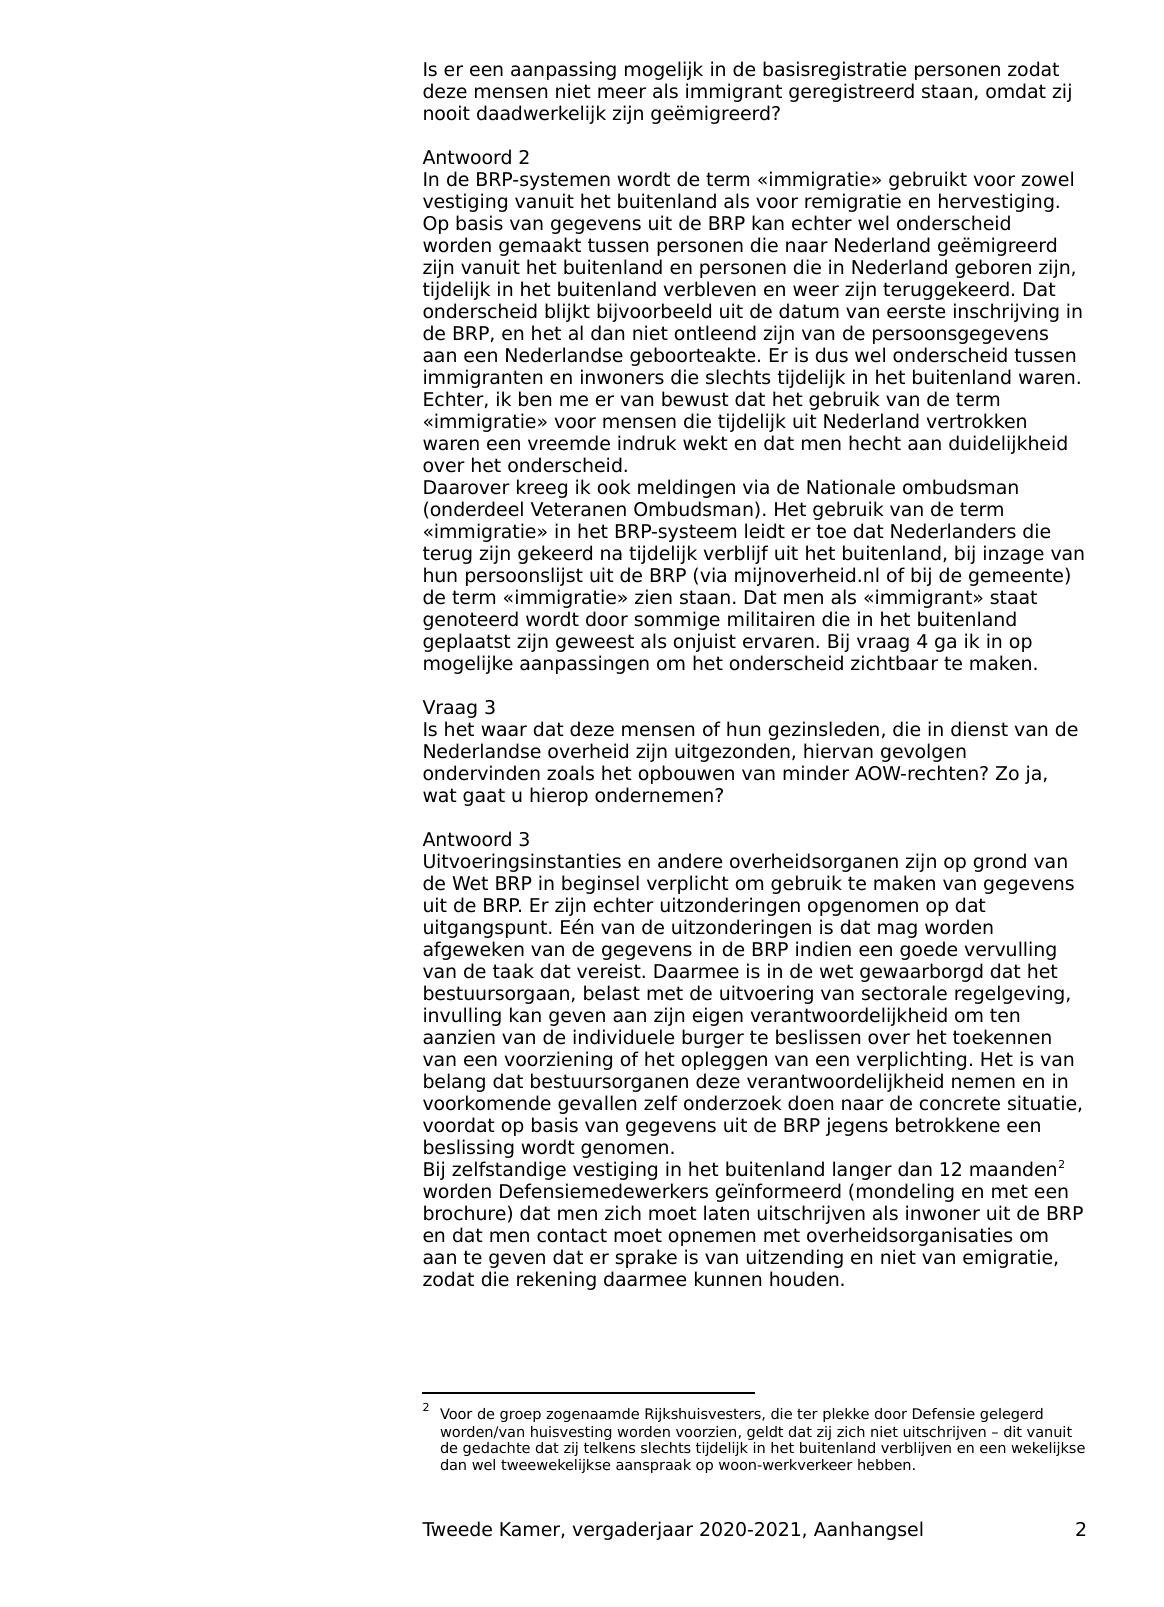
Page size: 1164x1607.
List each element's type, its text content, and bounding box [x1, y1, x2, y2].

text Voor de groep zogenaamde Rijkshuisvesters, die ter plekke door Defensie gelegerd worden/van huisvesting worden voorzien, geldt dat zij zich niet uitschrijven – dit vanuit de gedachte dat zij telkens slechts tijdelijk in het buitenland verblijven en een wekelijkse dan wel tweewekelijkse aanspraak op woon-werkverkeer hebben. [422, 1402, 1087, 1474]
text Vraag 3 [422, 697, 1087, 719]
text Is er een aanpassing mogelijk in de basisregistratie personen zodat deze mensen niet meer als immigrant geregistreerd staan, omdat zij nooit daadwerkelijk zijn geëmigreerd? [422, 59, 1087, 125]
text Daarover kreeg ik ook meldingen via de Nationale ombudsman (onderdeel Veteranen Ombudsman). Het gebruik van de term «immigratie» in het BRP-systeem leidt er toe dat Nederlanders die terug zijn gekeerd na tijdelijk verblijf uit het buitenland, bij inzage van hun persoonslijst uit de BRP (via mijnoverheid.nl of bij de gemeente) de term «immigratie» zien staan. Dat men als «immigrant» staat genoteerd wordt door sommige militairen die in het buitenland geplaatst zijn geweest als onjuist ervaren. Bij vraag 4 ga ik in op mogelijke aanpassingen om het onderscheid zichtbaar te maken. [422, 477, 1087, 675]
text Antwoord 2 [422, 147, 1087, 169]
text Bij zelfstandige vestiging in het buitenland langer dan 12 maanden worden Defensiemedewerkers geïnformeerd (mondeling en met een brochure) dat men zich moet laten uitschrijven als inwoner uit de BRP en dat men contact moet opnemen met overheidsorganisaties om aan te geven dat er sprake is van uitzending en niet van emigratie, zodat die rekening daarmee kunnen houden. [422, 1159, 1087, 1291]
text Antwoord 3 [422, 829, 1087, 851]
text In de BRP-systemen wordt de term «immigratie» gebruikt voor zowel vestiging vanuit het buitenland als voor remigratie en hervestiging. Op basis van gegevens uit de BRP kan echter wel onderscheid worden gemaakt tussen personen die naar Nederland geëmigreerd zijn vanuit het buitenland en personen die in Nederland geboren zijn, tijdelijk in het buitenland verbleven en weer zijn teruggekeerd. Dat onderscheid blijkt bijvoorbeeld uit de datum van eerste inschrijving in de BRP, en het al dan niet ontleend zijn van de persoonsgegevens aan een Nederlandse geboorteakte. Er is dus wel onderscheid tussen immigranten en inwoners die slechts tijdelijk in het buitenland waren. Echter, ik ben me er van bewust dat het gebruik van de term «immigratie» voor mensen die tijdelijk uit Nederland vertrokken waren een vreemde indruk wekt en dat men hecht aan duidelijkheid over het onderscheid. [422, 169, 1087, 477]
text Is het waar dat deze mensen of hun gezinsleden, die in dienst van de Nederlandse overheid zijn uitgezonden, hiervan gevolgen ondervinden zoals het opbouwen van minder AOW-rechten? Zo ja, wat gaat u hierop ondernemen? [422, 719, 1087, 807]
text Uitvoeringsinstanties en andere overheidsorganen zijn op grond van de Wet BRP in beginsel verplicht om gebruik te maken van gegevens uit de BRP. Er zijn echter uitzonderingen opgenomen op dat uitgangspunt. Eén van de uitzonderingen is dat mag worden afgeweken van de gegevens in de BRP indien een goede vervulling van de taak dat vereist. Daarmee is in de wet gewaarborgd dat het bestuursorgaan, belast met de uitvoering van sectorale regelgeving, invulling kan geven aan zijn eigen verantwoordelijkheid om ten aanzien van de individuele burger te beslissen over het toekennen van een voorziening of het opleggen van een verplichting. Het is van belang dat bestuursorganen deze verantwoordelijkheid nemen en in voorkomende gevallen zelf onderzoek doen naar de concrete situatie, voordat op basis van gegevens uit de BRP jegens betrokkene een beslissing wordt genomen. [422, 851, 1087, 1159]
